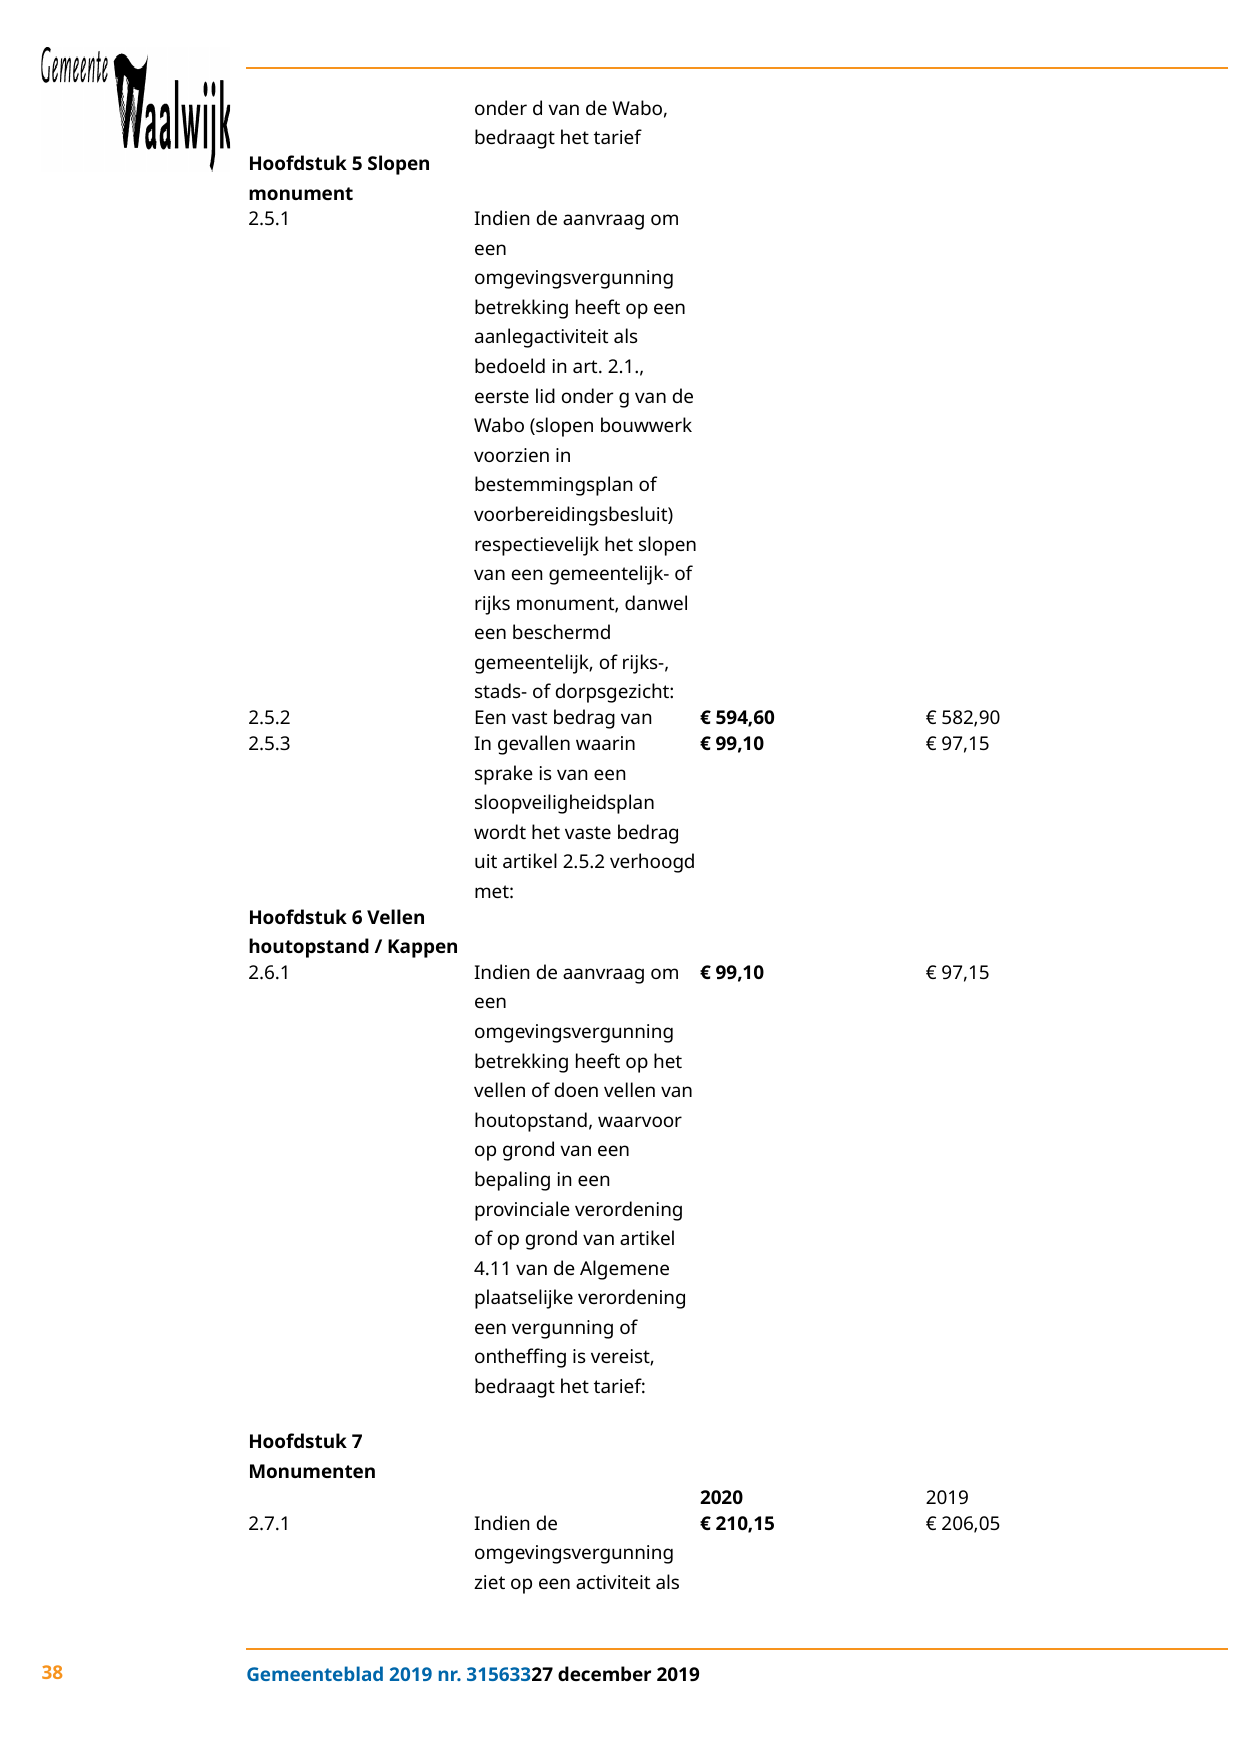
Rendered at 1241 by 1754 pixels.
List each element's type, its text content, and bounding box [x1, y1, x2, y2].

table_cell € 99,10 [700, 959, 926, 1399]
table_cell 2.5.1 [248, 205, 474, 704]
table_cell € 582,90 [926, 705, 1152, 730]
table_cell Hoofdstuk 5 Slopen monument [248, 150, 474, 205]
table_cell 2019 [926, 1484, 1152, 1510]
table_cell 2.5.3 [248, 730, 474, 904]
table_cell € 594,60 [700, 705, 926, 730]
table_cell [700, 95, 926, 150]
table_cell [248, 95, 474, 150]
table_cell Indien de aanvraag om een omgevingsvergunning betrekking heeft op een aanlegactiviteit als bedoeld in art. 2.1., eerste lid onder g van de Wabo (slopen bouwwerk voorzien in bestemmingsplan of voorbereidingsbesluit) respectievelijk het slopen van een gemeentelijk- of rijks monument, danwel een beschermd gemeentelijk, of rijks-, stads- of dorpsgezicht: [474, 205, 700, 704]
table_cell [926, 205, 1152, 704]
table_cell € 206,05 [926, 1510, 1152, 1594]
table_cell [926, 95, 1152, 150]
table_cell 2.7.1 [248, 1510, 474, 1594]
table_cell Een vast bedrag van [474, 705, 700, 730]
picture [41, 47, 231, 172]
table_cell onder d van de Wabo, bedraagt het tarief [474, 95, 700, 150]
table_cell Hoofdstuk 7 Monumenten [248, 1399, 474, 1484]
table_cell [474, 1484, 700, 1510]
table_cell € 97,15 [926, 730, 1152, 904]
table_cell [248, 1484, 474, 1510]
table_cell € 210,15 [700, 1510, 926, 1594]
table_cell € 99,10 [700, 730, 926, 904]
table_cell Indien de aanvraag om een omgevingsvergunning betrekking heeft op het vellen of doen vellen van houtopstand, waarvoor op grond van een bepaling in een provinciale verordening of op grond van artikel 4.11 van de Algemene plaatselijke verordening een vergunning of ontheffing is vereist, bedraagt het tarief: [474, 959, 700, 1399]
table_cell In gevallen waarin sprake is van een sloopveiligheidsplan wordt het vaste bedrag uit artikel 2.5.2 verhoogd met: [474, 730, 700, 904]
table_cell [700, 205, 926, 704]
table_cell 2.6.1 [248, 959, 474, 1399]
table_cell 2020 [700, 1484, 926, 1510]
table_cell 2.5.2 [248, 705, 474, 730]
table_cell Hoofdstuk 6 Vellen houtopstand / Kappen [248, 904, 474, 959]
table_cell Indien de omgevingsvergunning ziet op een activiteit als [474, 1510, 700, 1594]
table_cell [474, 150, 700, 205]
table_cell € 97,15 [926, 959, 1152, 1399]
